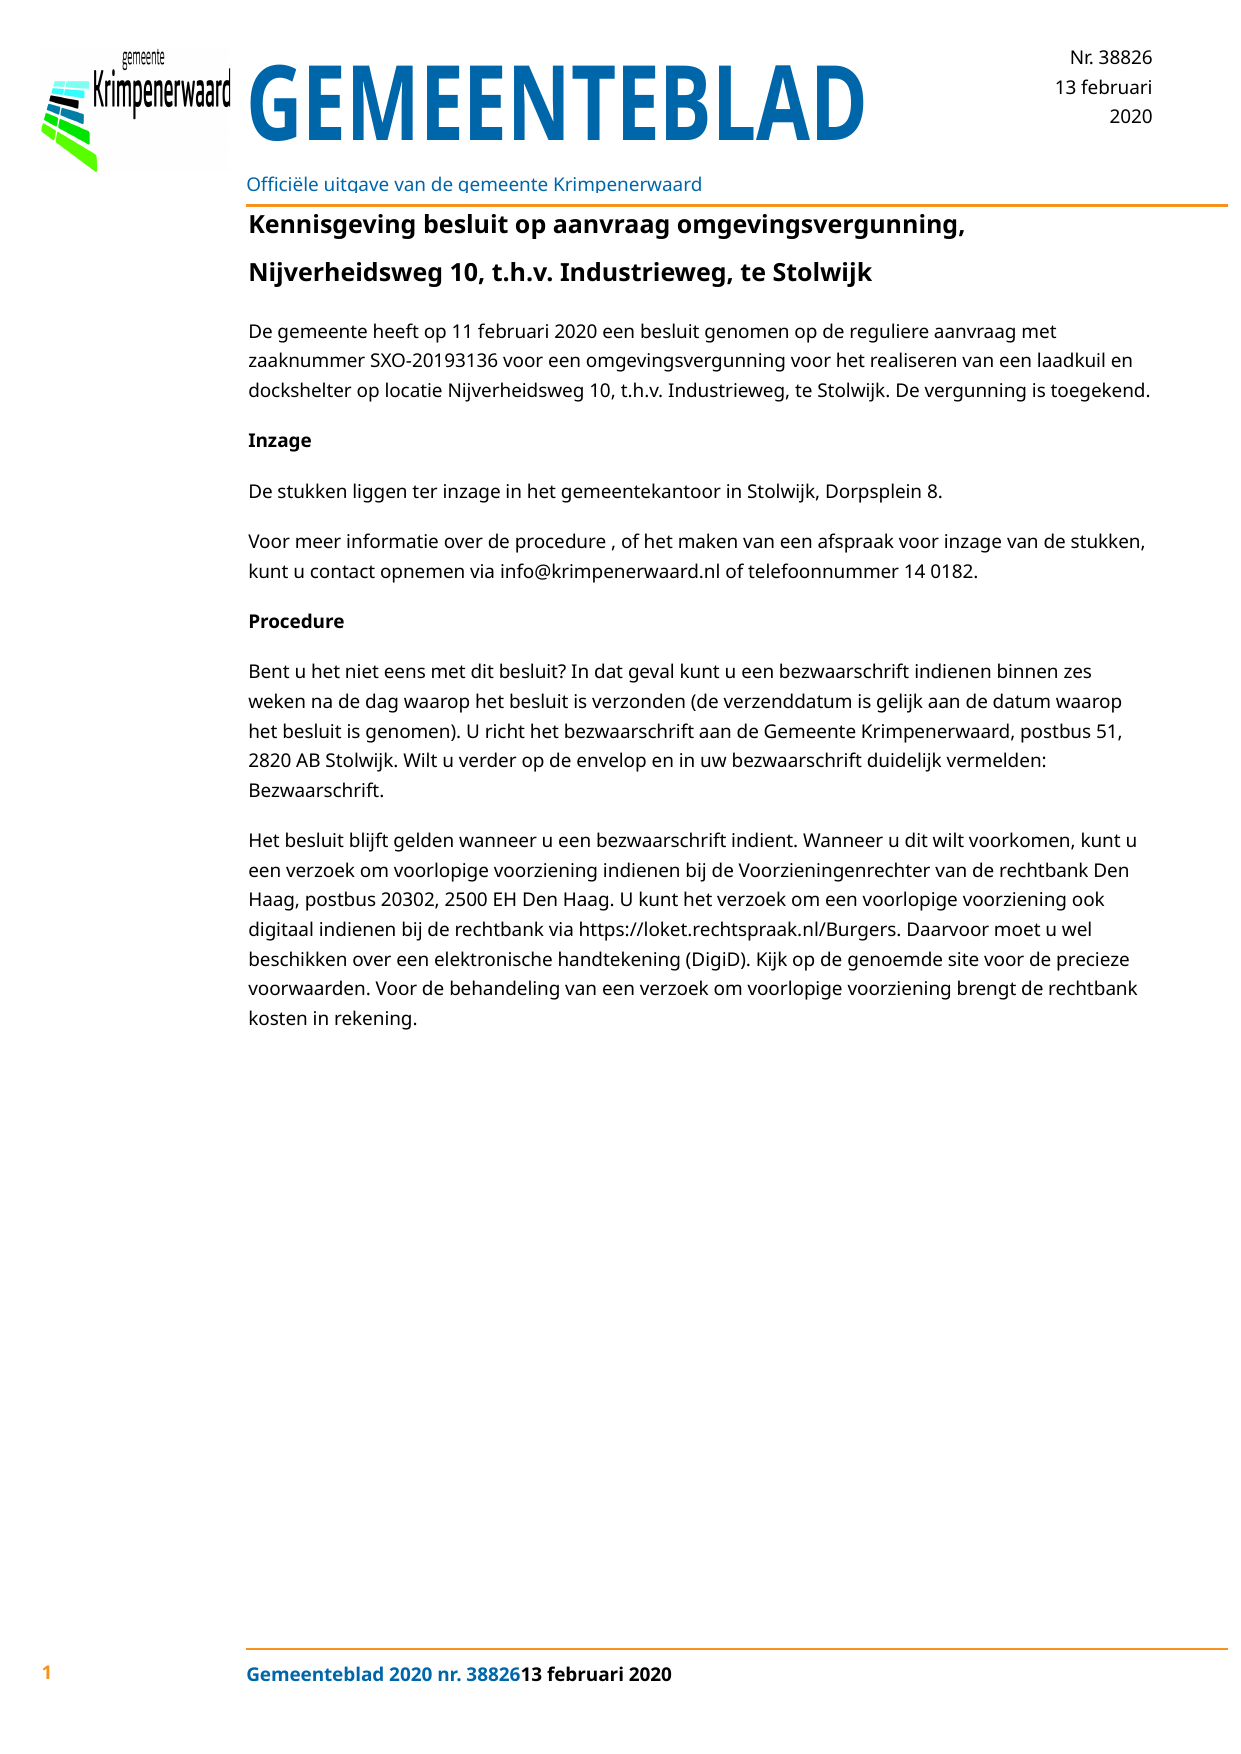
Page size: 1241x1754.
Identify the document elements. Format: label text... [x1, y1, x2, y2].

picture [41, 47, 231, 172]
text Procedure [248, 608, 1152, 634]
text Inzage [248, 427, 1152, 453]
text Het besluit blijft gelden wanneer u een bezwaarschrift indient. Wanneer u dit wilt voorkomen, kunt u een verzoek om voorlopige voorziening indienen bij de Voorzieningenrechter van de rechtbank Den Haag, postbus 20302, 2500 EH Den Haag. U kunt het verzoek om een voorlopige voorziening ook digitaal indienen bij de rechtbank via https://loket.rechtspraak.nl/Burgers. Daarvoor moet u wel beschikken over een elektronische handtekening (DigiD). Kijk op de genoemde site voor de precieze voorwaarden. Voor de behandeling van een verzoek om voorlopige voorziening brengt de rechtbank kosten in rekening. [248, 827, 1152, 1031]
text Kennisgeving besluit op aanvraag omgevingsvergunning, Nijverheidsweg 10, t.h.v. Industrieweg, te Stolwijk [248, 207, 1152, 288]
text De stukken liggen ter inzage in het gemeentekantoor in Stolwijk, Dorpsplein 8. [248, 478, 1152, 504]
text Bent u het niet eens met dit besluit? In dat geval kunt u een bezwaarschrift indienen binnen zes weken na de dag waarop het besluit is verzonden (de verzenddatum is gelijk aan de datum waarop het besluit is genomen). U richt het bezwaarschrift aan de Gemeente Krimpenerwaard, postbus 51, 2820 AB Stolwijk. Wilt u verder op de envelop en in uw bezwaarschrift duidelijk vermelden: Bezwaarschrift. [248, 659, 1152, 803]
text Voor meer informatie over de procedure , of het maken van een afspraak voor inzage van de stukken, kunt u contact opnemen via info@krimpenerwaard.nl of telefoonnummer 14 0182. [248, 528, 1152, 584]
text De gemeente heeft op 11 februari 2020 een besluit genomen op de reguliere aanvraag met zaaknummer SXO-20193136 voor een omgevingsvergunning voor het realiseren van een laadkuil en dockshelter op locatie Nijverheidsweg 10, t.h.v. Industrieweg, te Stolwijk. De vergunning is toegekend. [248, 318, 1152, 403]
